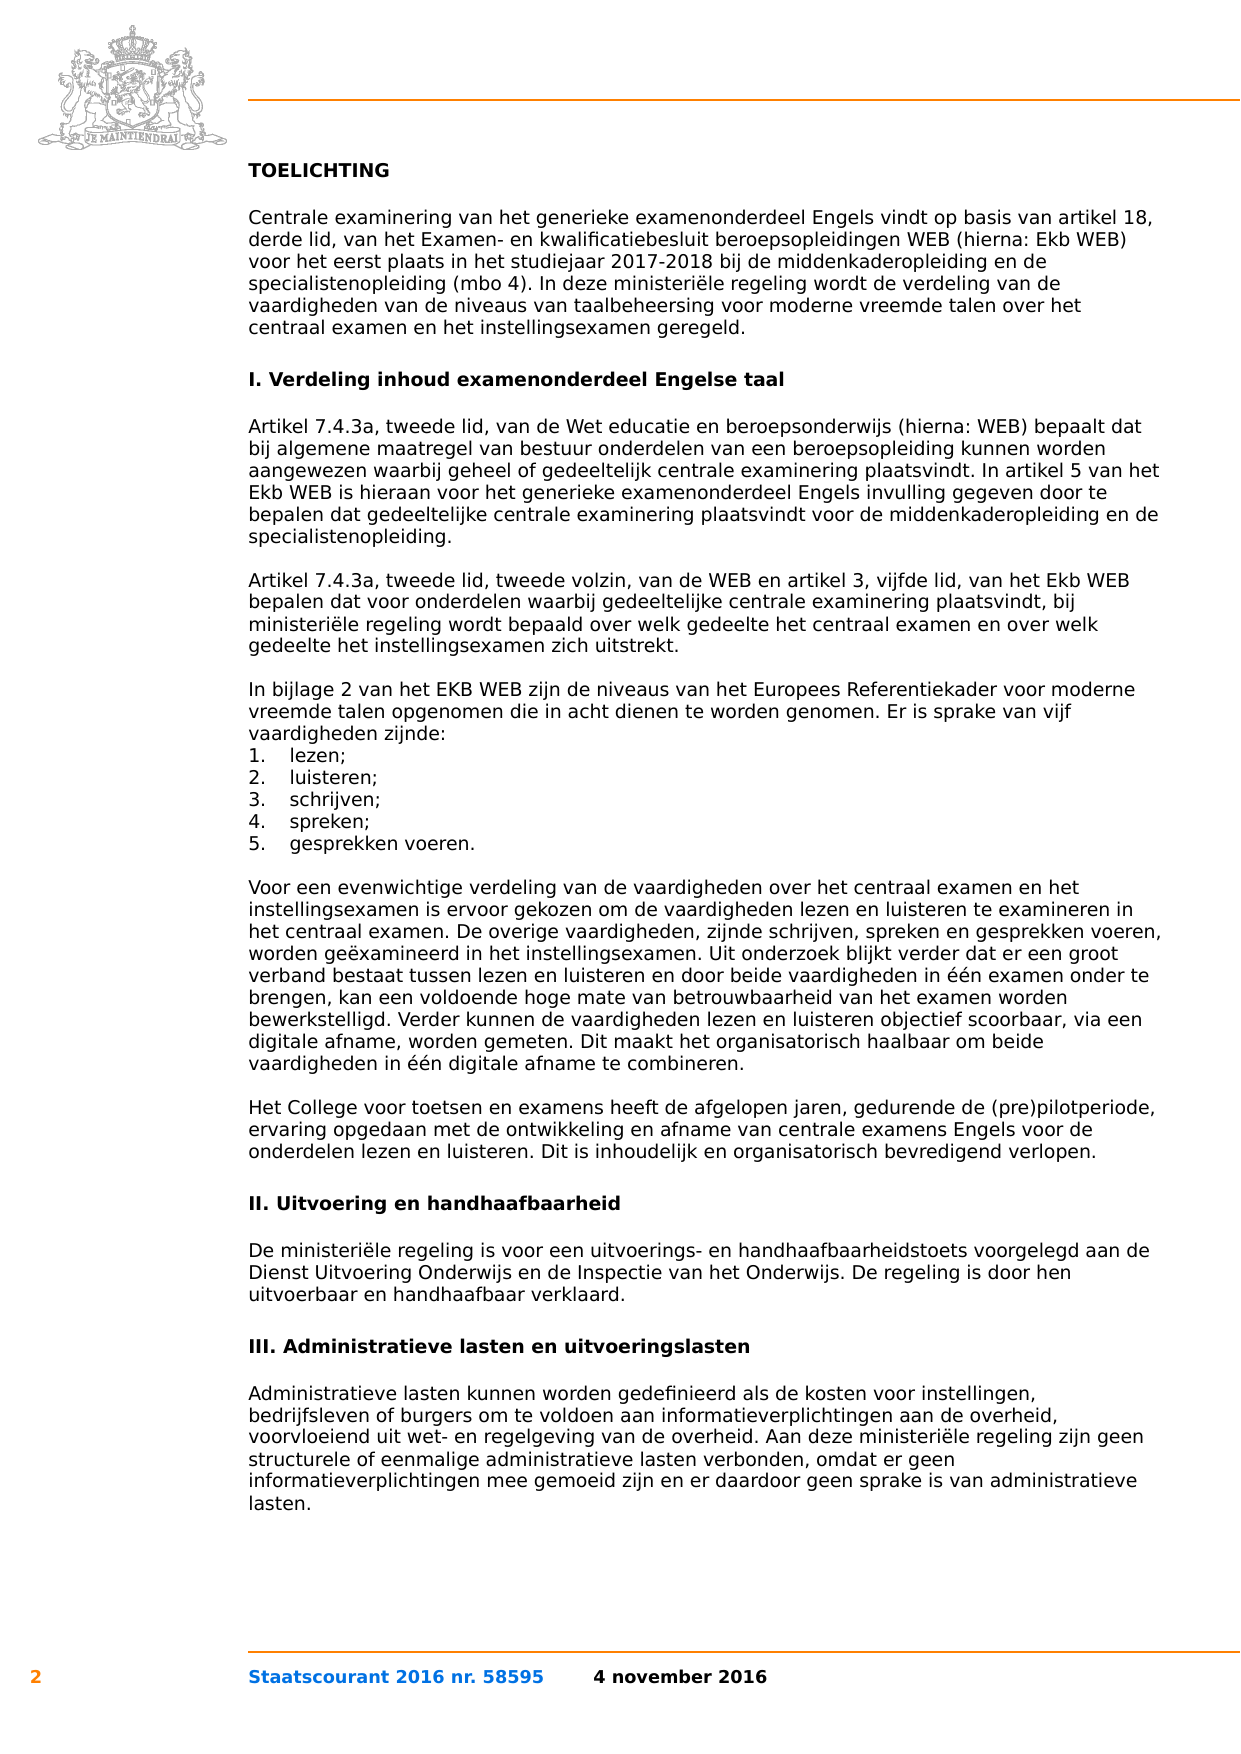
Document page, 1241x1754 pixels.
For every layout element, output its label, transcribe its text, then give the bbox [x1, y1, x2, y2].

picture [38, 25, 227, 150]
text 1. lezen; [248, 745, 1163, 767]
text Artikel 7.4.3a, tweede lid, tweede volzin, van de WEB en artikel 3, vijfde lid, van het Ekb WEB bepalen dat voor onderdelen waarbij gedeeltelijke centrale examinering plaatsvindt, bij ministeriële regeling wordt bepaald over welk gedeelte het centraal examen en over welk gedeelte het instellingsexamen zich uitstrekt. [248, 569, 1163, 657]
text 4. spreken; [248, 811, 1163, 833]
text De ministeriële regeling is voor een uitvoerings- en handhaafbaarheidstoets voorgelegd aan de Dienst Uitvoering Onderwijs en de Inspectie van het Onderwijs. De regeling is door hen uitvoerbaar en handhaafbaar verklaard. [248, 1239, 1163, 1306]
text Voor een evenwichtige verdeling van de vaardigheden over het centraal examen en het instellingsexamen is ervoor gekozen om de vaardigheden lezen en luisteren te examineren in het centraal examen. De overige vaardigheden, zijnde schrijven, spreken en gesprekken voeren, worden geëxamineerd in het instellingsexamen. Uit onderzoek blijkt verder dat er een groot verband bestaat tussen lezen en luisteren en door beide vaardigheden in één examen onder te brengen, kan een voldoende hoge mate van betrouwbaarheid van het examen worden bewerkstelligd. Verder kunnen de vaardigheden lezen en luisteren objectief scoorbaar, via een digitale afname, worden gemeten. Dit maakt het organisatorisch haalbaar om beide vaardigheden in één digitale afname te combineren. [248, 877, 1163, 1075]
text Het College voor toetsen en examens heeft de afgelopen jaren, gedurende de (pre)pilotperiode, ervaring opgedaan met de ontwikkeling en afname van centrale examens Engels voor de onderdelen lezen en luisteren. Dit is inhoudelijk en organisatorisch bevredigend verlopen. [248, 1097, 1163, 1163]
text 3. schrijven; [248, 789, 1163, 811]
text 5. gesprekken voeren. [248, 833, 1163, 855]
subtitle I. Verdeling inhoud examenonderdeel Engelse taal [248, 369, 1163, 391]
subtitle III. Administratieve lasten en uitvoeringslasten [248, 1336, 1163, 1357]
subtitle II. Uitvoering en handhaafbaarheid [248, 1193, 1163, 1214]
text 2. luisteren; [248, 767, 1163, 789]
text Centrale examinering van het generieke examenonderdeel Engels vindt op basis van artikel 18, derde lid, van het Examen- en kwalificatiebesluit beroepsopleidingen WEB (hierna: Ekb WEB) voor het eerst plaats in het studiejaar 2017-2018 bij de middenkaderopleiding en de specialistenopleiding (mbo 4). In deze ministeriële regeling wordt de verdeling van de vaardigheden van de niveaus van taalbeheersing voor moderne vreemde talen over het centraal examen en het instellingsexamen geregeld. [248, 207, 1163, 339]
text Administratieve lasten kunnen worden gedefinieerd als de kosten voor instellingen, bedrijfsleven of burgers om te voldoen aan informatieverplichtingen aan de overheid, voorvloeiend uit wet- en regelgeving van de overheid. Aan deze ministeriële regeling zijn geen structurele of eenmalige administratieve lasten verbonden, omdat er geen informatieverplichtingen mee gemoeid zijn en er daardoor geen sprake is van administratieve lasten. [248, 1382, 1163, 1514]
subtitle TOELICHTING [248, 160, 1163, 182]
text Artikel 7.4.3a, tweede lid, van de Wet educatie en beroepsonderwijs (hierna: WEB) bepaalt dat bij algemene maatregel van bestuur onderdelen van een beroepsopleiding kunnen worden aangewezen waarbij geheel of gedeeltelijk centrale examinering plaatsvindt. In artikel 5 van het Ekb WEB is hieraan voor het generieke examenonderdeel Engels invulling gegeven door te bepalen dat gedeeltelijke centrale examinering plaatsvindt voor de middenkaderopleiding en de specialistenopleiding. [248, 416, 1163, 548]
text In bijlage 2 van het EKB WEB zijn de niveaus van het Europees Referentiekader voor moderne vreemde talen opgenomen die in acht dienen te worden genomen. Er is sprake van vijf vaardigheden zijnde: [248, 679, 1163, 745]
